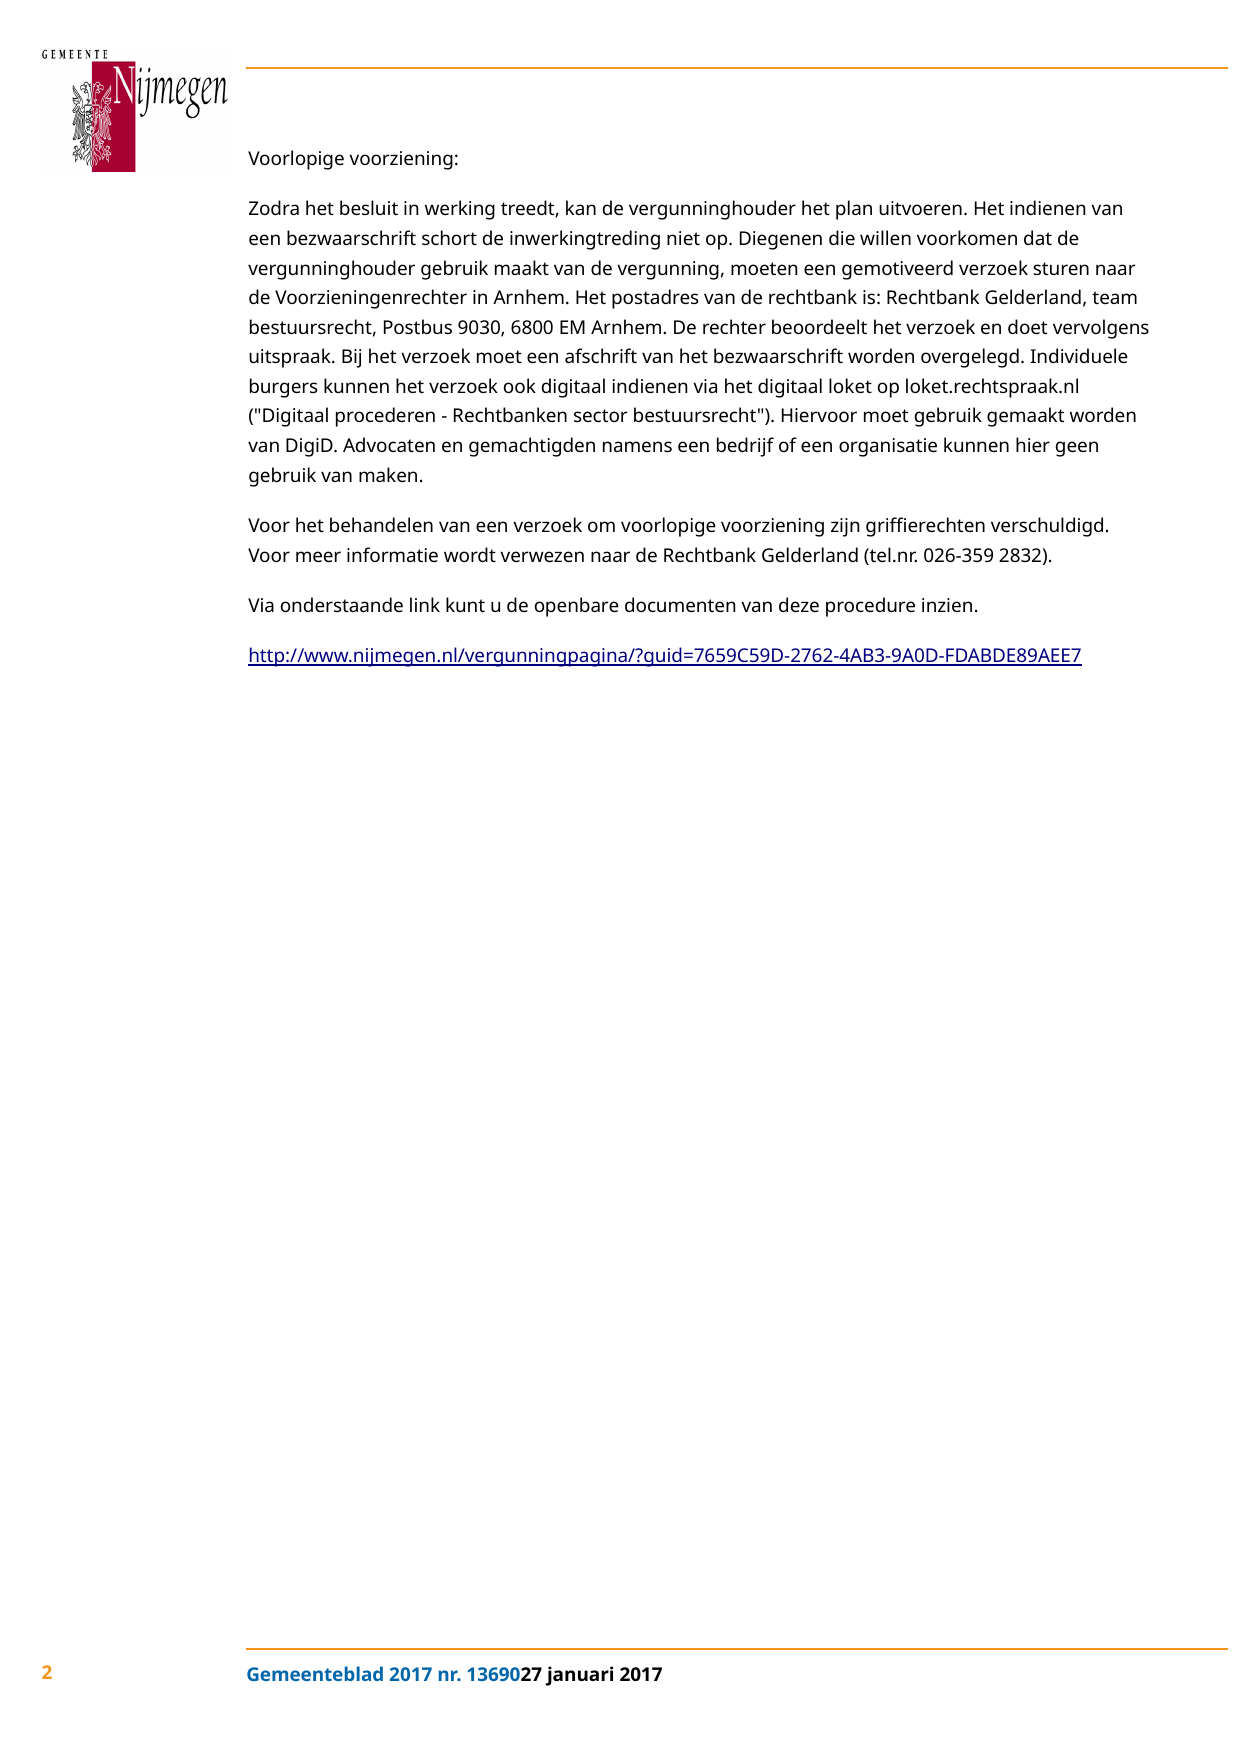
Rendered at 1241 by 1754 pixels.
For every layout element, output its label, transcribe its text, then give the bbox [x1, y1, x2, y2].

text Voorlopige voorziening: [248, 145, 1152, 171]
text Zodra het besluit in werking treedt, kan de vergunninghouder het plan uitvoeren. Het indienen van een bezwaarschrift schort de inwerkingtreding niet op. Diegenen die willen voorkomen dat de vergunninghouder gebruik maakt van de vergunning, moeten een gemotiveerd verzoek sturen naar de Voorzieningenrechter in Arnhem. Het postadres van de rechtbank is: Rechtbank Gelderland, team bestuursrecht, Postbus 9030, 6800 EM Arnhem. De rechter beoordeelt het verzoek en doet vervolgens uitspraak. Bij het verzoek moet een afschrift van het bezwaarschrift worden overgelegd. Individuele burgers kunnen het verzoek ook digitaal indienen via het digitaal loket op loket.rechtspraak.nl ("Digitaal procederen - Rechtbanken sector bestuursrecht"). Hiervoor moet gebruik gemaakt worden van DigiD. Advocaten en gemachtigden namens een bedrijf of een organisatie kunnen hier geen gebruik van maken. [248, 196, 1152, 488]
picture [41, 47, 231, 172]
text http://www.nijmegen.nl/vergunningpagina/?guid=7659C59D-2762-4AB3-9A0D-FDABDE89AEE7 [248, 643, 1152, 668]
text Voor het behandelen van een verzoek om voorlopige voorziening zijn griffierechten verschuldigd. Voor meer informatie wordt verwezen naar de Rechtbank Gelderland (tel.nr. 026-359 2832). [248, 512, 1152, 568]
text Via onderstaande link kunt u de openbare documenten van deze procedure inzien. [248, 592, 1152, 618]
